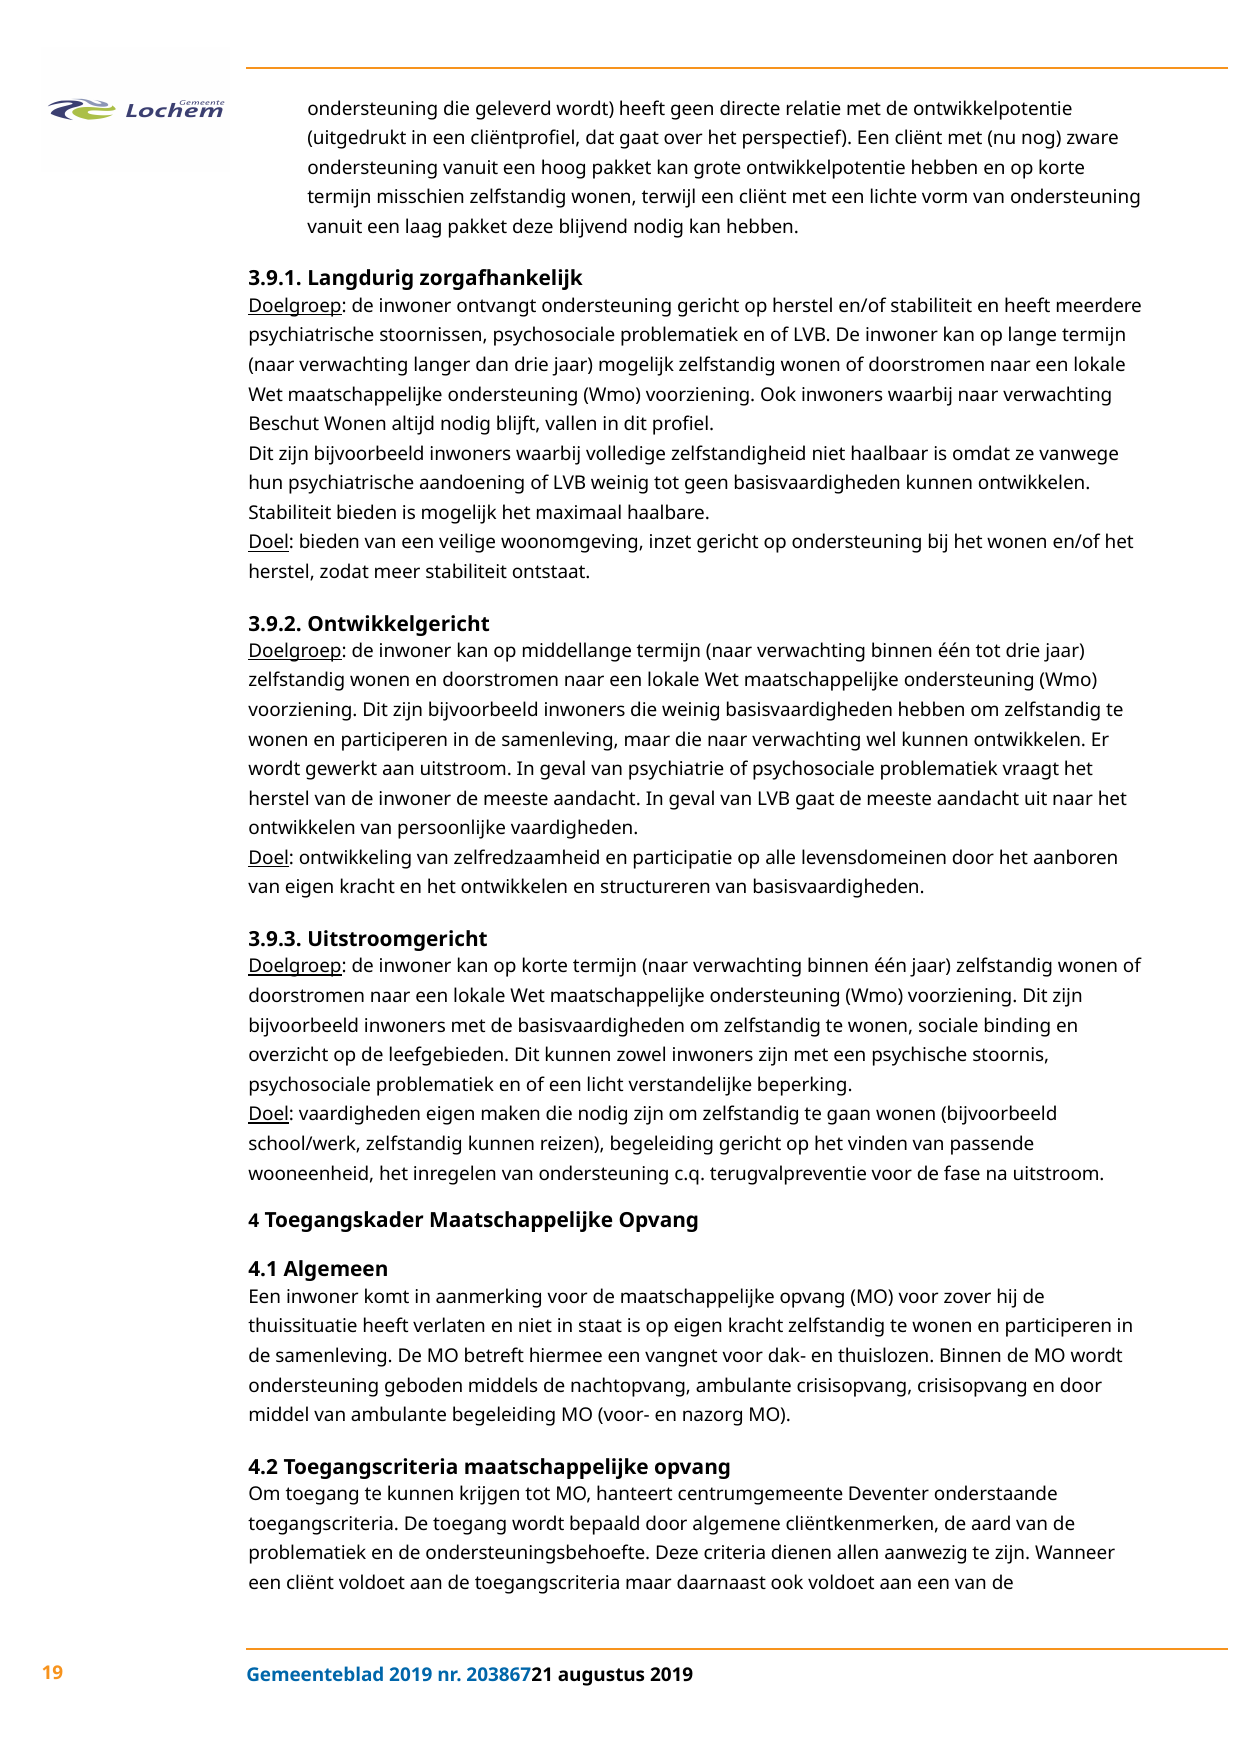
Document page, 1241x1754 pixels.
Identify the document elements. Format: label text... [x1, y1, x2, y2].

text 3.9.1. Langdurig zorgafhankelijk [248, 263, 1152, 292]
text Doel: bieden van een veilige woonomgeving, inzet gericht op ondersteuning bij het wonen en/of het herstel, zodat meer stabiliteit ontstaat. [248, 529, 1152, 584]
text 3.9.2. Ontwikkelgericht [248, 609, 1152, 637]
list ondersteuning die geleverd wordt) heeft geen directe relatie met de ontwikkelpotentie (uitgedrukt in een cliëntprofiel, dat gaat over het perspectief). Een cliënt met (nu nog) zware ondersteuning vanuit een hoog pakket kan grote ontwikkelpotentie hebben en op korte termijn misschien zelfstandig wonen, terwijl een cliënt met een lichte vorm van ondersteuning vanuit een laag pakket deze blijvend nodig kan hebben. [248, 95, 1152, 239]
text Doel: vaardigheden eigen maken die nodig zijn om zelfstandig te gaan wonen (bijvoorbeeld school/werk, zelfstandig kunnen reizen), begeleiding gericht op het vinden van passende wooneenheid, het inregelen van ondersteuning c.q. terugvalpreventie voor de fase na uitstroom. [248, 1101, 1152, 1185]
text 4 Toegangskader Maatschappelijke Opvang [248, 1205, 1152, 1234]
text 4.2 Toegangscriteria maatschappelijke opvang [248, 1452, 1152, 1480]
text Een inwoner komt in aanmerking voor de maatschappelijke opvang (MO) voor zover hij de thuissituatie heeft verlaten en niet in staat is op eigen kracht zelfstandig te wonen en participeren in de samenleving. De MO betreft hiermee een vangnet voor dak- en thuislozen. Binnen de MO wordt ondersteuning geboden middels de nachtopvang, ambulante crisisopvang, crisisopvang en door middel van ambulante begeleiding MO (voor- en nazorg MO). [248, 1283, 1152, 1427]
picture [41, 47, 231, 172]
text Om toegang te kunnen krijgen tot MO, hanteert centrumgemeente Deventer onderstaande toegangscriteria. De toegang wordt bepaald door algemene cliëntkenmerken, de aard van de problematiek en de ondersteuningsbehoefte. Deze criteria dienen allen aanwezig te zijn. Wanneer een cliënt voldoet aan de toegangscriteria maar daarnaast ook voldoet aan een van de [248, 1480, 1152, 1595]
text Doelgroep: de inwoner kan op middellange termijn (naar verwachting binnen één tot drie jaar) zelfstandig wonen en doorstromen naar een lokale Wet maatschappelijke ondersteuning (Wmo) voorziening. Dit zijn bijvoorbeeld inwoners die weinig basisvaardigheden hebben om zelfstandig te wonen en participeren in de samenleving, maar die naar verwachting wel kunnen ontwikkelen. Er wordt gewerkt aan uitstroom. In geval van psychiatrie of psychosociale problematiek vraagt het herstel van de inwoner de meeste aandacht. In geval van LVB gaat de meeste aandacht uit naar het ontwikkelen van persoonlijke vaardigheden. [248, 637, 1152, 840]
text 4.1 Algemeen [248, 1254, 1152, 1283]
text Dit zijn bijvoorbeeld inwoners waarbij volledige zelfstandigheid niet haalbaar is omdat ze vanwege hun psychiatrische aandoening of LVB weinig tot geen basisvaardigheden kunnen ontwikkelen. Stabiliteit bieden is mogelijk het maximaal haalbare. [248, 440, 1152, 525]
text 3.9.3. Uitstroomgericht [248, 924, 1152, 953]
text Doelgroep: de inwoner kan op korte termijn (naar verwachting binnen één jaar) zelfstandig wonen of doorstromen naar een lokale Wet maatschappelijke ondersteuning (Wmo) voorziening. Dit zijn bijvoorbeeld inwoners met de basisvaardigheden om zelfstandig te wonen, sociale binding en overzicht op de leefgebieden. Dit kunnen zowel inwoners zijn met een psychische stoornis, psychosociale problematiek en of een licht verstandelijke beperking. [248, 953, 1152, 1097]
text Doel: ontwikkeling van zelfredzaamheid en participatie op alle levensdomeinen door het aanboren van eigen kracht en het ontwikkelen en structureren van basisvaardigheden. [248, 844, 1152, 899]
text Doelgroep: de inwoner ontvangt ondersteuning gericht op herstel en/of stabiliteit en heeft meerdere psychiatrische stoornissen, psychosociale problematiek en of LVB. De inwoner kan op lange termijn (naar verwachting langer dan drie jaar) mogelijk zelfstandig wonen of doorstromen naar een lokale Wet maatschappelijke ondersteuning (Wmo) voorziening. Ook inwoners waarbij naar verwachting Beschut Wonen altijd nodig blijft, vallen in dit profiel. [248, 292, 1152, 436]
